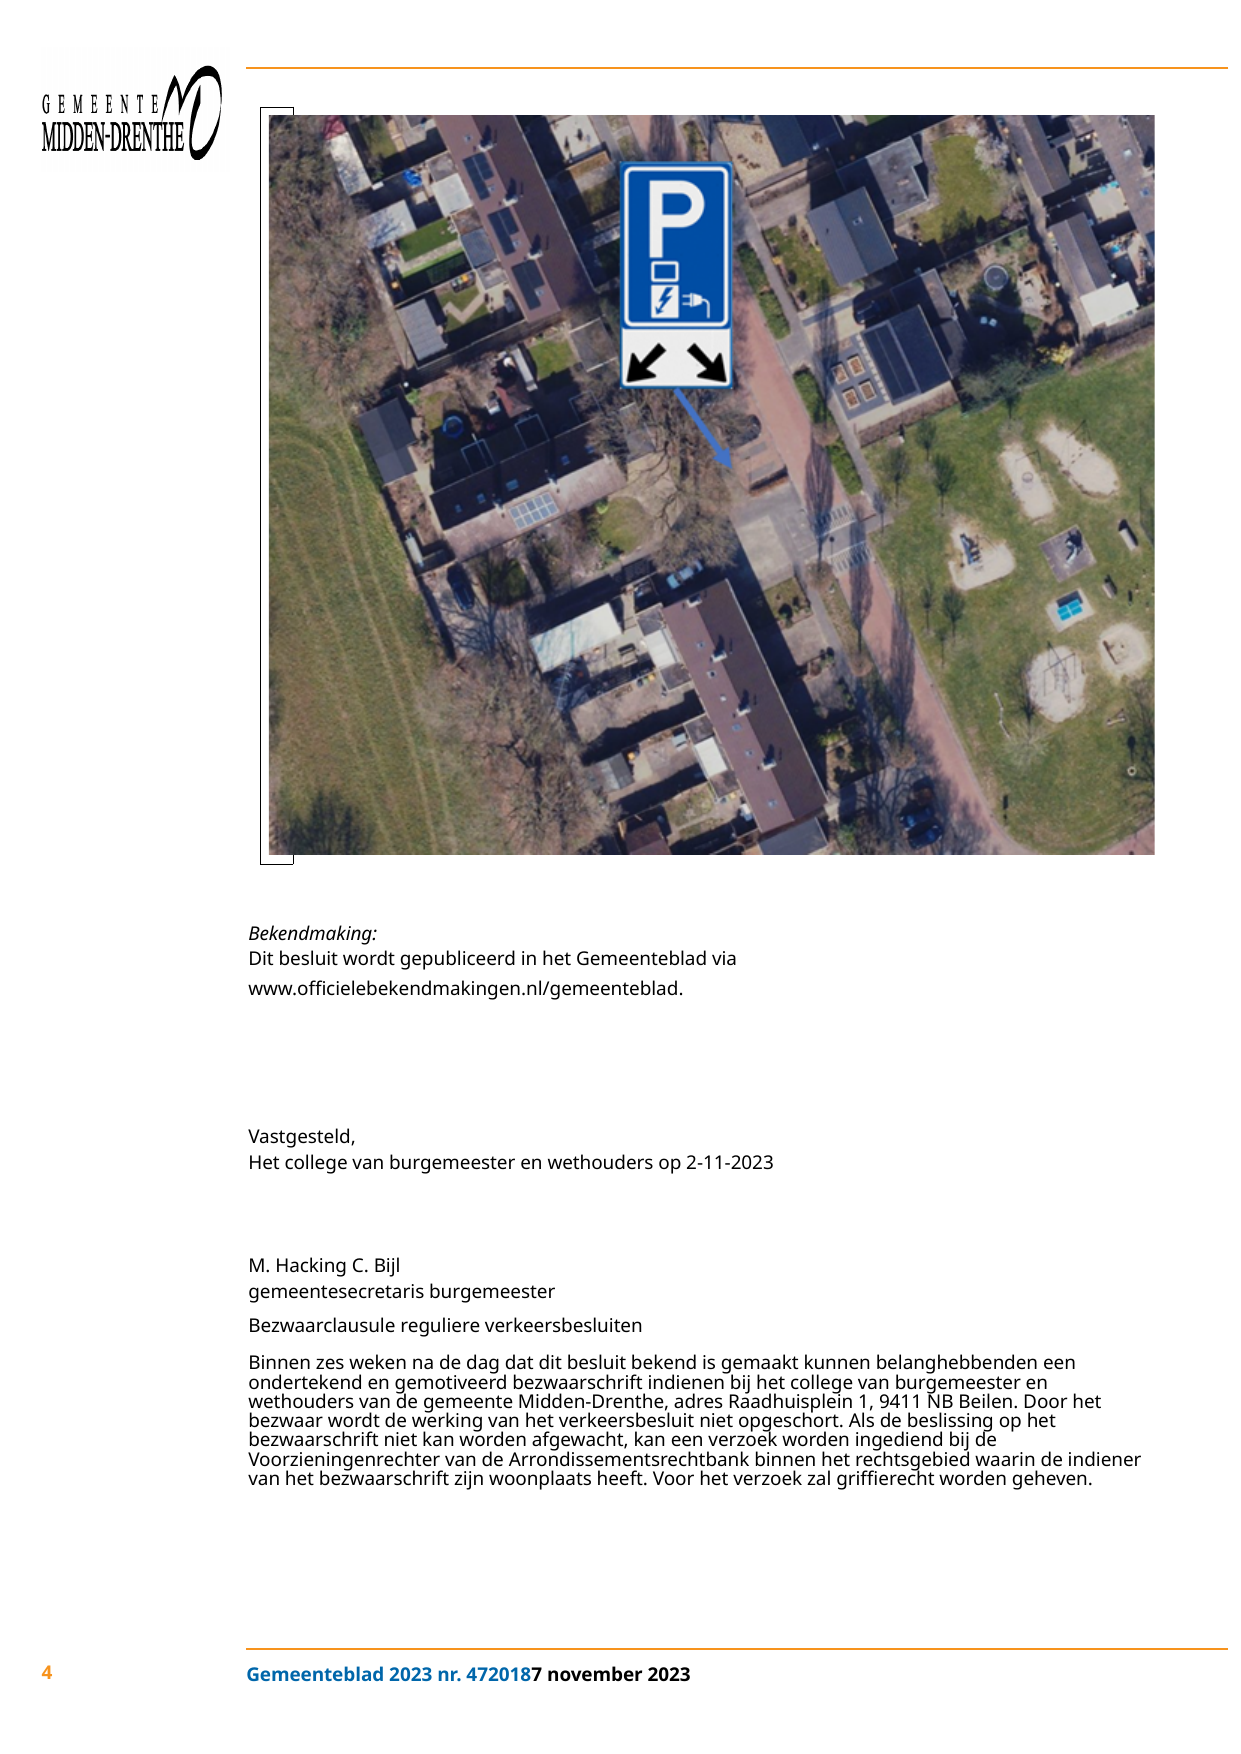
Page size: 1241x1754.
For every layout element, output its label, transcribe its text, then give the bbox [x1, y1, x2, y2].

text Dit besluit wordt gepubliceerd in het Gemeenteblad via www.officielebekendmakingen.nl/gemeenteblad. [248, 945, 1152, 1001]
text Bekendmaking: [248, 920, 1152, 945]
picture [268, 115, 1155, 855]
text Bezwaarclausule reguliere verkeersbesluiten [248, 1317, 1152, 1337]
text Het college van burgemeester en wethouders op 2-11-2023 [248, 1149, 1152, 1175]
text M. Hacking C. Bijl [248, 1252, 1152, 1278]
text Binnen zes weken na de dag dat dit besluit bekend is gemaakt kunnen belanghebbenden een ondertekend en gemotiveerd bezwaarschrift indienen bij het college van burgemeester en wethouders van de gemeente Midden-Drenthe, adres Raadhuisplein 1, 9411 NB Beilen. Door het bezwaar wordt de werking van het verkeersbesluit niet opgeschort. Als de beslissing op het bezwaarschrift niet kan worden afgewacht, kan een verzoek worden ingediend bij de Voorzieningenrechter van de Arrondissementsrechtbank binnen het rechtsgebied waarin de indiener van het bezwaarschrift zijn woonplaats heeft. Voor het verzoek zal griffierecht worden geheven. [248, 1354, 1152, 1489]
picture [41, 47, 231, 172]
text Vastgesteld, [248, 1124, 1152, 1149]
text gemeentesecretaris burgemeester [248, 1278, 1152, 1304]
